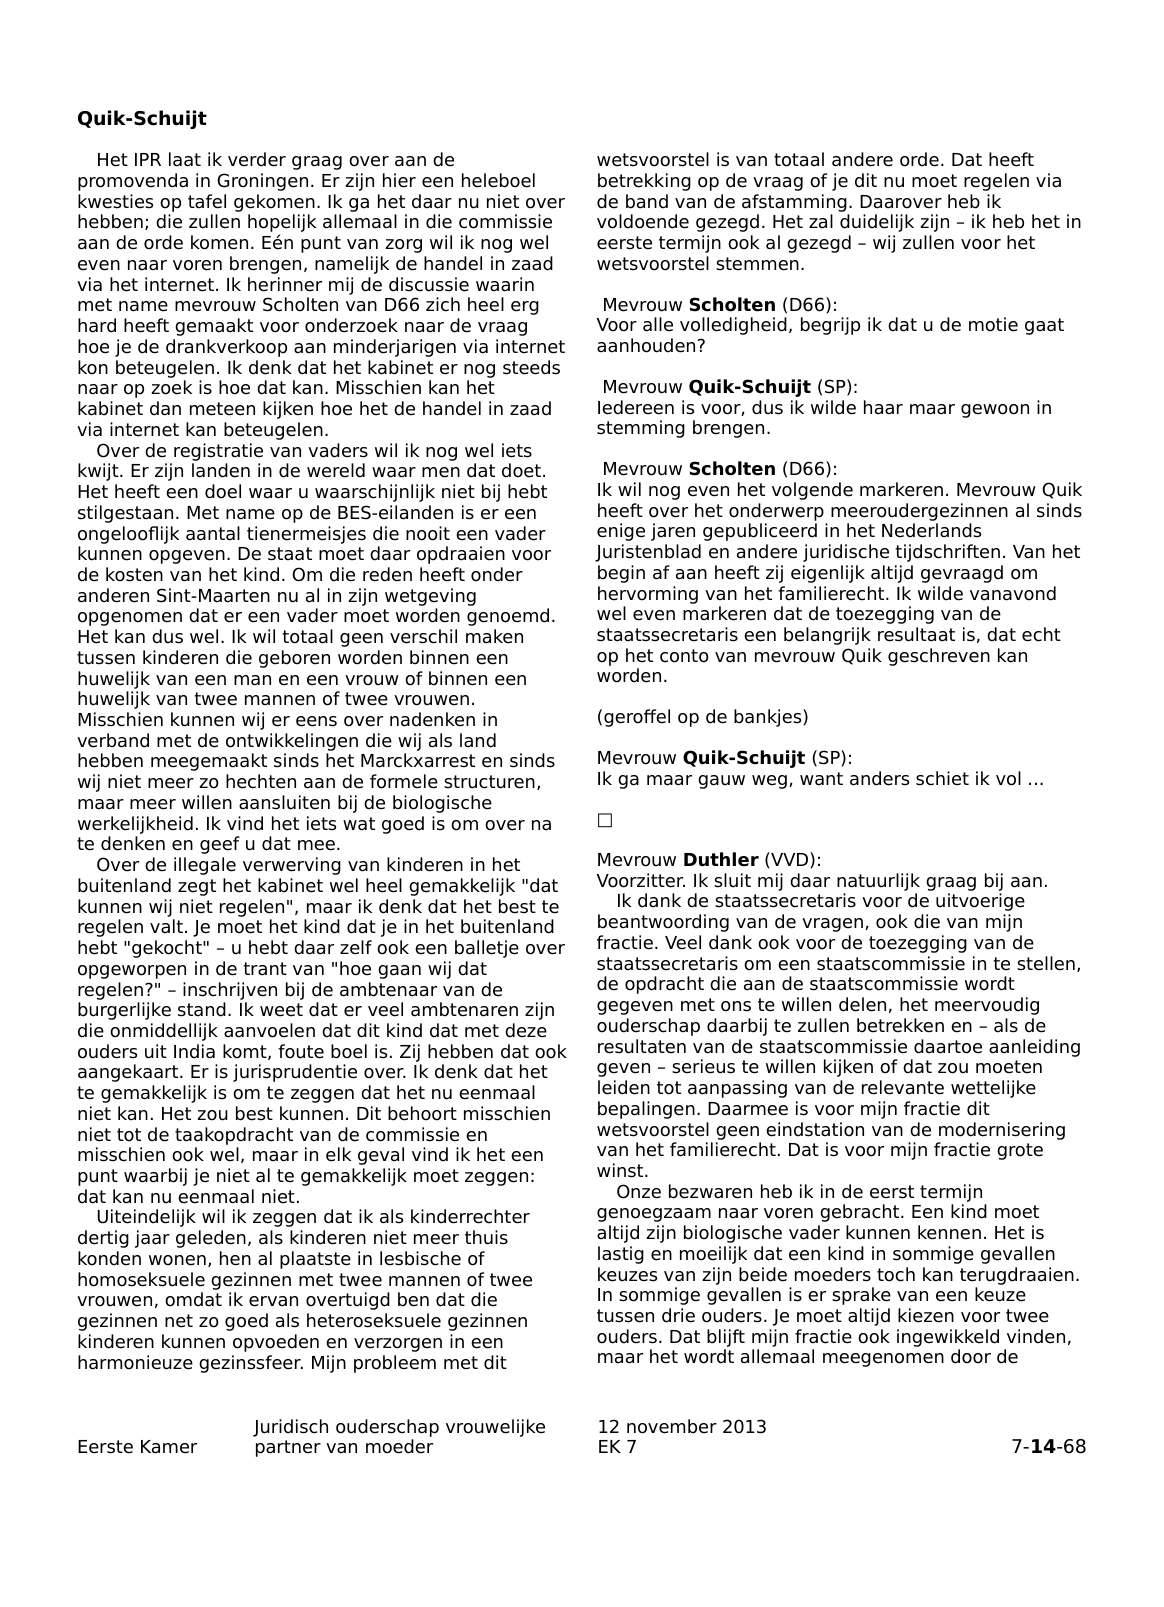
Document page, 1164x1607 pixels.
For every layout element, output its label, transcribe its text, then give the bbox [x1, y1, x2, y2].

text wetsvoorstel is van totaal andere orde. Dat heeft betrekking op de vraag of je dit nu moet regelen via de band van de afstamming. Daarover heb ik voldoende gezegd. Het zal duidelijk zijn – ik heb het in eerste termijn ook al gezegd – wij zullen voor het wetsvoorstel stemmen. [596, 150, 1087, 274]
text Het IPR laat ik verder graag over aan de promovenda in Groningen. Er zijn hier een heleboel kwesties op tafel gekomen. Ik ga het daar nu niet over hebben; die zullen hopelijk allemaal in die commissie aan de orde komen. Eén punt van zorg wil ik nog wel even naar voren brengen, namelijk de handel in zaad via het internet. Ik herinner mij de discussie waarin met name mevrouw Scholten van D66 zich heel erg hard heeft gemaakt voor onderzoek naar de vraag hoe je de drankverkoop aan minderjarigen via internet kon beteugelen. Ik denk dat het kabinet er nog steeds naar op zoek is hoe dat kan. Misschien kan het kabinet dan meteen kijken hoe het de handel in zaad via internet kan beteugelen. [77, 150, 567, 440]
text (geroffel op de bankjes) [596, 707, 1087, 728]
text Over de illegale verwerving van kinderen in het buitenland zegt het kabinet wel heel gemakkelijk "dat kunnen wij niet regelen", maar ik denk dat het best te regelen valt. Je moet het kind dat je in het buitenland hebt "gekocht" – u hebt daar zelf ook een balletje over opgeworpen in de trant van "hoe gaan wij dat regelen?" – inschrijven bij de ambtenaar van de burgerlijke stand. Ik weet dat er veel ambtenaren zijn die onmiddellijk aanvoelen dat dit kind dat met deze ouders uit India komt, foute boel is. Zij hebben dat ook aangekaart. Er is jurisprudentie over. Ik denk dat het te gemakkelijk is om te zeggen dat het nu eenmaal niet kan. Het zou best kunnen. Dit behoort misschien niet tot de taakopdracht van de commissie en misschien ook wel, maar in elk geval vind ik het een punt waarbij je niet al te gemakkelijk moet zeggen: dat kan nu eenmaal niet. [77, 855, 567, 1207]
text Over de registratie van vaders wil ik nog wel iets kwijt. Er zijn landen in de wereld waar men dat doet. Het heeft een doel waar u waarschijnlijk niet bij hebt stilgestaan. Met name op de BES-eilanden is er een ongelooflijk aantal tienermeisjes die nooit een vader kunnen opgeven. De staat moet daar opdraaien voor de kosten van het kind. Om die reden heeft onder anderen Sint-Maarten nu al in zijn wetgeving opgenomen dat er een vader moet worden genoemd. Het kan dus wel. Ik wil totaal geen verschil maken tussen kinderen die geboren worden binnen een huwelijk van een man en een vrouw of binnen een huwelijk van twee mannen of twee vrouwen. Misschien kunnen wij er eens over nadenken in verband met de ontwikkelingen die wij als land hebben meegemaakt sinds het Marckxarrest en sinds wij niet meer zo hechten aan de formele structuren, maar meer willen aansluiten bij de biologische werkelijkheid. Ik vind het iets wat goed is om over na te denken en geef u dat mee. [77, 440, 567, 855]
text □ [596, 809, 1087, 830]
text Voorzitter. Ik sluit mij daar natuurlijk graag bij aan. [596, 871, 1087, 891]
text Ik ga maar gauw weg, want anders schiet ik vol ... [596, 768, 1087, 789]
text Voor alle volledigheid, begrijp ik dat u de motie gaat aanhouden? [596, 315, 1087, 357]
text Mevrouw Quik-Schuijt (SP): [596, 377, 1087, 397]
text Ik wil nog even het volgende markeren. Mevrouw Quik heeft over het onderwerp meeroudergezinnen al sinds enige jaren gepubliceerd in het Nederlands Juristenblad en andere juridische tijdschriften. Van het begin af aan heeft zij eigenlijk altijd gevraagd om hervorming van het familierecht. Ik wilde vanavond wel even markeren dat de toezegging van de staatssecretaris een belangrijk resultaat is, dat echt op het conto van mevrouw Quik geschreven kan worden. [596, 480, 1087, 687]
text Uiteindelijk wil ik zeggen dat ik als kinderrechter dertig jaar geleden, als kinderen niet meer thuis konden wonen, hen al plaatste in lesbische of homoseksuele gezinnen met twee mannen of twee vrouwen, omdat ik ervan overtuigd ben dat die gezinnen net zo goed als heteroseksuele gezinnen kinderen kunnen opvoeden en verzorgen in een harmonieuze gezinssfeer. Mijn probleem met dit [77, 1207, 567, 1373]
text Mevrouw Duthler (VVD): [596, 850, 1087, 871]
text Ik dank de staatssecretaris voor de uitvoerige beantwoording van de vragen, ook die van mijn fractie. Veel dank ook voor de toezegging van de staatssecretaris om een staatscommissie in te stellen, de opdracht die aan de staatscommissie wordt gegeven met ons te willen delen, het meervoudig ouderschap daarbij te zullen betrekken en – als de resultaten van de staatscommissie daartoe aanleiding geven – serieus te willen kijken of dat zou moeten leiden tot aanpassing van de relevante wettelijke bepalingen. Daarmee is voor mijn fractie dit wetsvoorstel geen eindstation van de modernisering van het familierecht. Dat is voor mijn fractie grote winst. [596, 891, 1087, 1182]
text Mevrouw Quik-Schuijt (SP): [596, 748, 1087, 768]
text Iedereen is voor, dus ik wilde haar maar gewoon in stemming brengen. [596, 397, 1087, 439]
text Mevrouw Scholten (D66): [596, 294, 1087, 315]
text Onze bezwaren heb ik in de eerst termijn genoegzaam naar voren gebracht. Een kind moet altijd zijn biologische vader kunnen kennen. Het is lastig en moeilijk dat een kind in sommige gevallen keuzes van zijn beide moeders toch kan terugdraaien. In sommige gevallen is er sprake van een keuze tussen drie ouders. Je moet altijd kiezen voor twee ouders. Dat blijft mijn fractie ook ingewikkeld vinden, maar het wordt allemaal meegenomen door de [596, 1182, 1087, 1368]
text Mevrouw Scholten (D66): [596, 459, 1087, 480]
